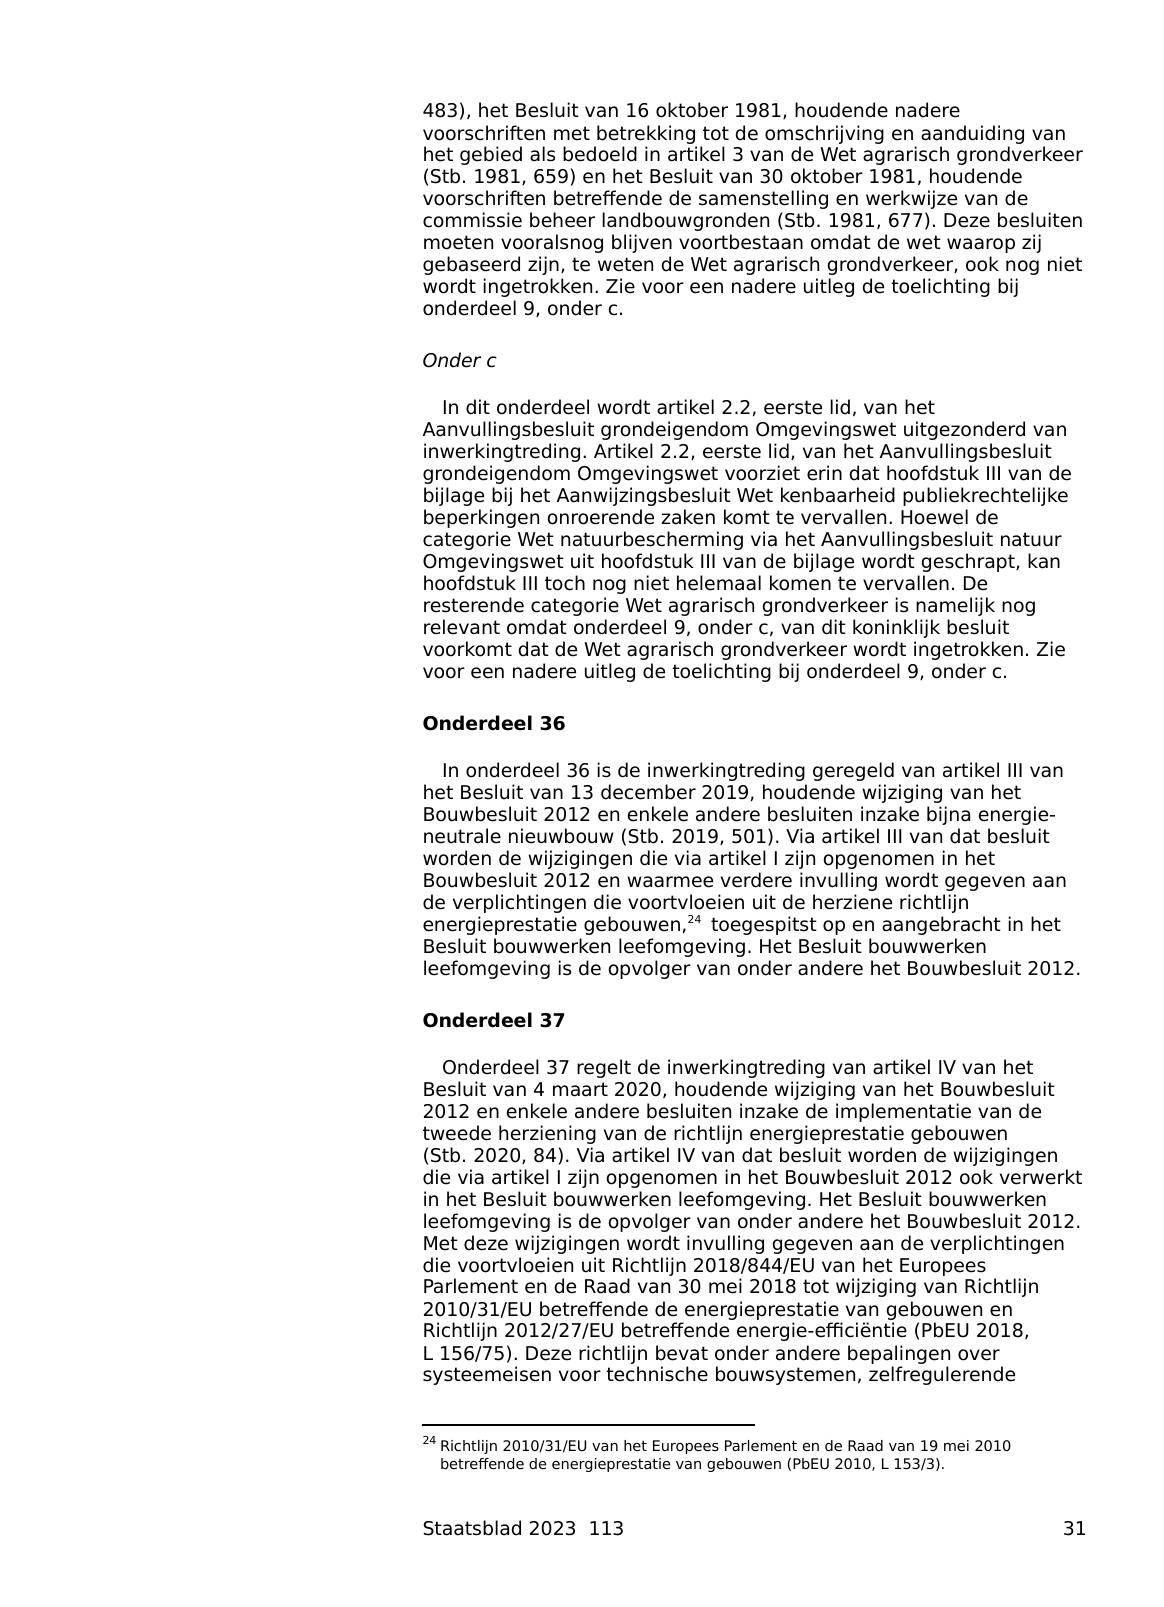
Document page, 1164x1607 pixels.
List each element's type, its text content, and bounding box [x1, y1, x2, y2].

subtitle Onderdeel 37 [422, 1010, 1087, 1032]
text Onderdeel 37 regelt de inwerkingtreding van artikel IV van het Besluit van 4 maart 2020, houdende wijziging van het Bouwbesluit 2012 en enkele andere besluiten inzake de implementatie van de tweede herziening van de richtlijn energieprestatie gebouwen (Stb. 2020, 84). Via artikel IV van dat besluit worden de wijzigingen die via artikel I zijn opgenomen in het Bouwbesluit 2012 ook verwerkt in het Besluit bouwwerken leefomgeving. Het Besluit bouwwerken leefomgeving is de opvolger van onder andere het Bouwbesluit 2012. Met deze wijzigingen wordt invulling gegeven aan de verplichtingen die voortvloeien uit Richtlijn 2018/844/EU van het Europees Parlement en de Raad van 30 mei 2018 tot wijziging van Richtlijn 2010/31/EU betreffende de energieprestatie van gebouwen en Richtlijn 2012/27/EU betreffende energie-efficiëntie (PbEU 2018, L 156/75). Deze richtlijn bevat onder andere bepalingen over systeemeisen voor technische bouwsystemen, zelfregulerende [422, 1057, 1087, 1386]
subtitle Onder c [422, 350, 1087, 372]
text 483), het Besluit van 16 oktober 1981, houdende nadere voorschriften met betrekking tot de omschrijving en aanduiding van het gebied als bedoeld in artikel 3 van de Wet agrarisch grondverkeer (Stb. 1981, 659) en het Besluit van 30 oktober 1981, houdende voorschriften betreffende de samenstelling en werkwijze van de commissie beheer landbouwgronden (Stb. 1981, 677). Deze besluiten moeten vooralsnog blijven voortbestaan omdat de wet waarop zij gebaseerd zijn, te weten de Wet agrarisch grondverkeer, ook nog niet wordt ingetrokken. Zie voor een nadere uitleg de toelichting bij onderdeel 9, onder c. [422, 100, 1087, 320]
text In dit onderdeel wordt artikel 2.2, eerste lid, van het Aanvullingsbesluit grondeigendom Omgevingswet uitgezonderd van inwerkingtreding. Artikel 2.2, eerste lid, van het Aanvullingsbesluit grondeigendom Omgevingswet voorziet erin dat hoofdstuk III van de bijlage bij het Aanwijzingsbesluit Wet kenbaarheid publiekrechtelijke beperkingen onroerende zaken komt te vervallen. Hoewel de categorie Wet natuurbescherming via het Aanvullingsbesluit natuur Omgevingswet uit hoofdstuk III van de bijlage wordt geschrapt, kan hoofdstuk III toch nog niet helemaal komen te vervallen. De resterende categorie Wet agrarisch grondverkeer is namelijk nog relevant omdat onderdeel 9, onder c, van dit koninklijk besluit voorkomt dat de Wet agrarisch grondverkeer wordt ingetrokken. Zie voor een nadere uitleg de toelichting bij onderdeel 9, onder c. [422, 397, 1087, 683]
text In onderdeel 36 is de inwerkingtreding geregeld van artikel III van het Besluit van 13 december 2019, houdende wijziging van het Bouwbesluit 2012 en enkele andere besluiten inzake bijna energie-neutrale nieuwbouw (Stb. 2019, 501). Via artikel III van dat besluit worden de wijzigingen die via artikel I zijn opgenomen in het Bouwbesluit 2012 en waarmee verdere invulling wordt gegeven aan de verplichtingen die voortvloeien uit de herziene richtlijn energieprestatie gebouwen, toegespitst op en aangebracht in het Besluit bouwwerken leefomgeving. Het Besluit bouwwerken leefomgeving is de opvolger van onder andere het Bouwbesluit 2012. [422, 760, 1087, 980]
subtitle Onderdeel 36 [422, 713, 1087, 735]
text Richtlijn 2010/31/EU van het Europees Parlement en de Raad van 19 mei 2010 betreffende de energieprestatie van gebouwen (PbEU 2010, L 153/3). [422, 1434, 1087, 1473]
